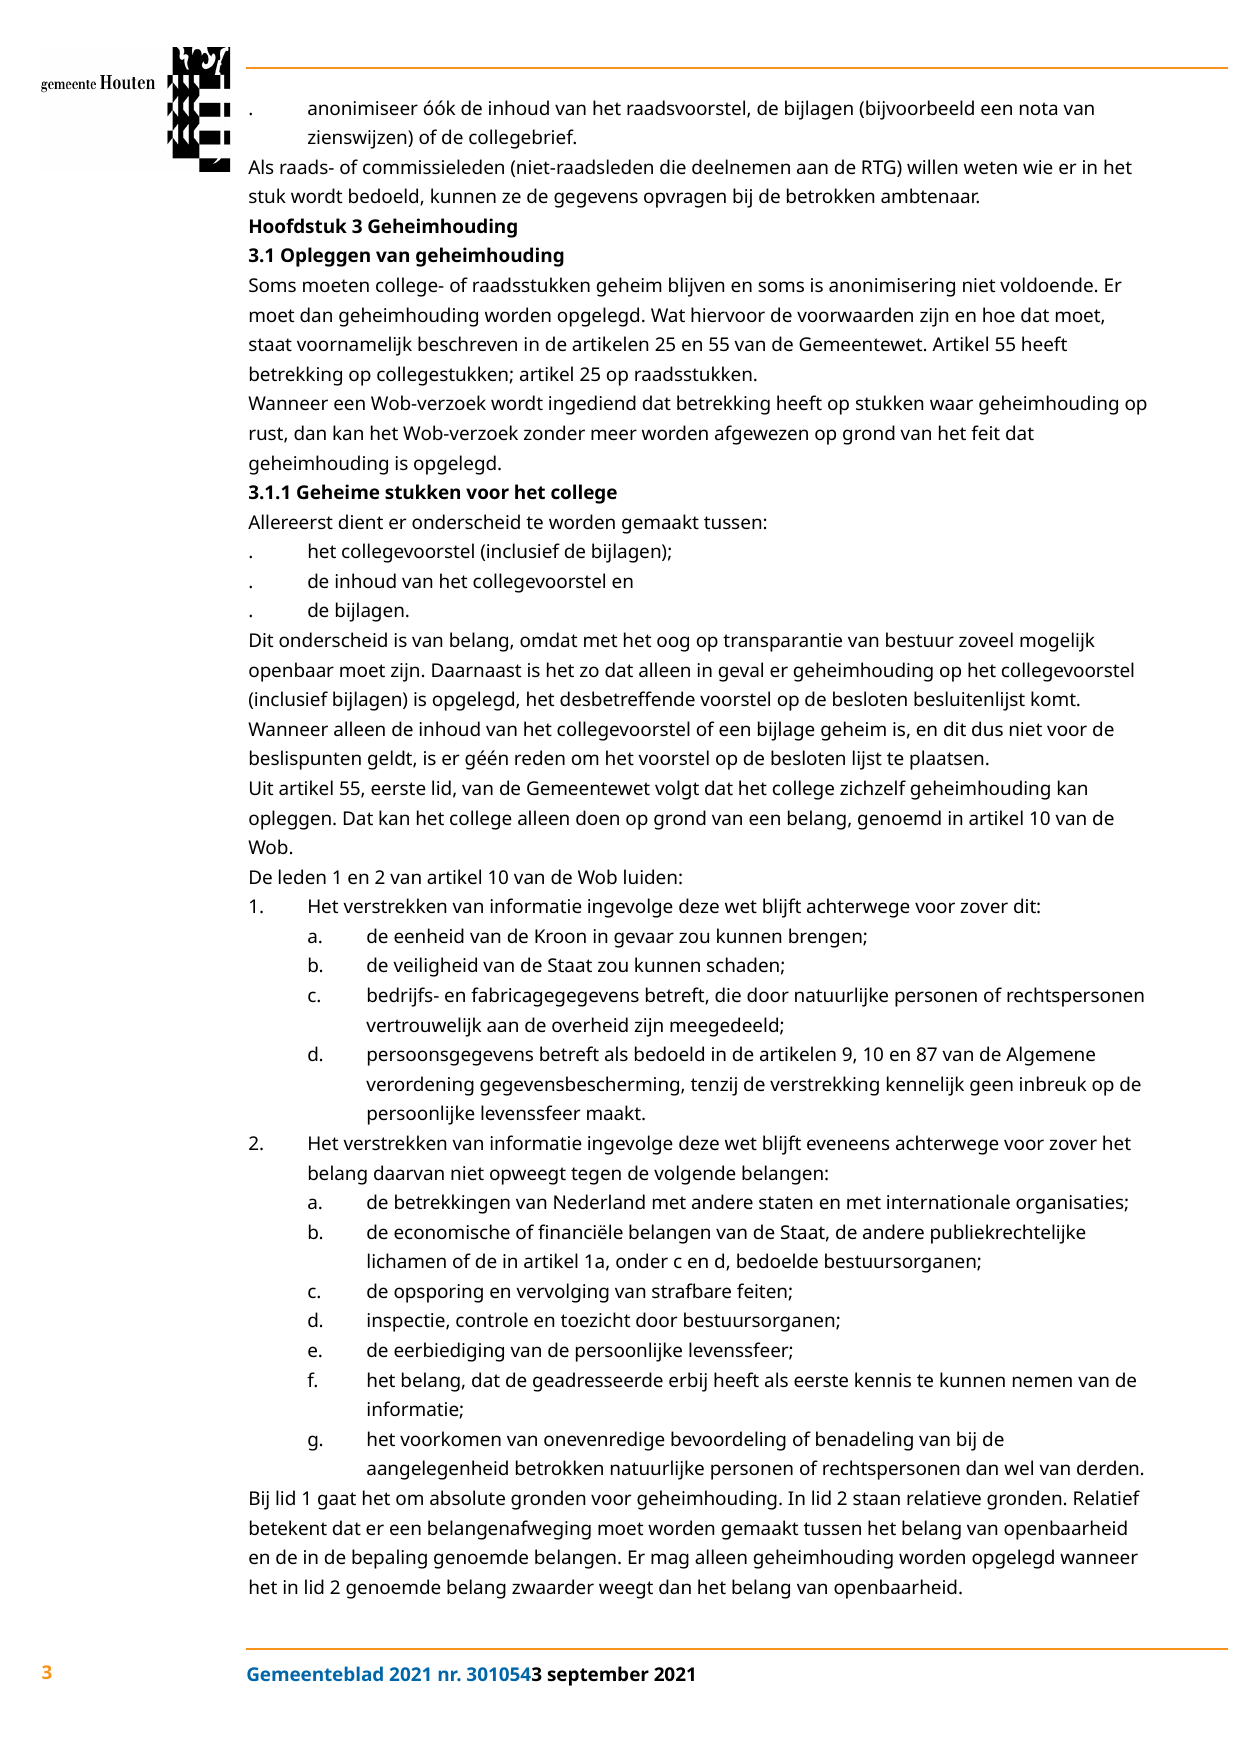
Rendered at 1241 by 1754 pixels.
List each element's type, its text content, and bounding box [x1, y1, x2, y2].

list de eerbiediging van de persoonlijke levenssfeer; [307, 1337, 1152, 1363]
text Soms moeten college- of raadsstukken geheim blijven en soms is anonimisering niet voldoende. Er moet dan geheimhouding worden opgelegd. Wat hiervoor de voorwaarden zijn en hoe dat moet, staat voornamelijk beschreven in de artikelen 25 en 55 van de Gemeentewet. Artikel 55 heeft betrekking op collegestukken; artikel 25 op raadsstukken. [248, 272, 1152, 387]
picture [41, 47, 231, 172]
list inspectie, controle en toezicht door bestuursorganen; [307, 1308, 1152, 1333]
text Wanneer een Wob-verzoek wordt ingediend dat betrekking heeft op stukken waar geheimhouding op rust, dan kan het Wob-verzoek zonder meer worden afgewezen op grond van het feit dat geheimhouding is opgelegd. [248, 391, 1152, 476]
list Het verstrekken van informatie ingevolge deze wet blijft achterwege voor zover dit: [248, 893, 1152, 919]
list de inhoud van het collegevoorstel en [248, 568, 1152, 594]
text Dit onderscheid is van belang, omdat met het oog op transparantie van bestuur zoveel mogelijk openbaar moet zijn. Daarnaast is het zo dat alleen in geval er geheimhouding op het collegevoorstel (inclusief bijlagen) is opgelegd, het desbetreffende voorstel op de besloten besluitenlijst komt. Wanneer alleen de inhoud van het collegevoorstel of een bijlage geheim is, en dit dus niet voor de beslispunten geldt, is er géén reden om het voorstel op de besloten lijst te plaatsen. [248, 627, 1152, 771]
list de opsporing en vervolging van strafbare feiten; [307, 1278, 1152, 1304]
text Uit artikel 55, eerste lid, van de Gemeentewet volgt dat het college zichzelf geheimhouding kan opleggen. Dat kan het college alleen doen op grond van een belang, genoemd in artikel 10 van de Wob. [248, 775, 1152, 860]
text 3.1.1 Geheime stukken voor het college [248, 479, 1152, 505]
list het voorkomen van onevenredige bevoordeling of benadeling van bij de aangelegenheid betrokken natuurlijke personen of rechtspersonen dan wel van derden. [307, 1426, 1152, 1481]
text De leden 1 en 2 van artikel 10 van de Wob luiden: [248, 864, 1152, 890]
list anonimiseer óók de inhoud van het raadsvoorstel, de bijlagen (bijvoorbeeld een nota van zienswijzen) of de collegebrief. [248, 95, 1152, 150]
list de veiligheid van de Staat zou kunnen schaden; [307, 953, 1152, 978]
list het collegevoorstel (inclusief de bijlagen); [248, 538, 1152, 564]
list de betrekkingen van Nederland met andere staten en met internationale organisaties; [307, 1189, 1152, 1215]
list het belang, dat de geadresseerde erbij heeft als eerste kennis te kunnen nemen van de informatie; [307, 1367, 1152, 1422]
text Hoofdstuk 3 Geheimhouding [248, 213, 1152, 239]
text Bij lid 1 gaat het om absolute gronden voor geheimhouding. In lid 2 staan relatieve gronden. Relatief betekent dat er een belangenafweging moet worden gemaakt tussen het belang van openbaarheid en de in de bepaling genoemde belangen. Er mag alleen geheimhouding worden opgelegd wanneer het in lid 2 genoemde belang zwaarder weegt dan het belang van openbaarheid. [248, 1485, 1152, 1600]
text 3.1 Opleggen van geheimhouding [248, 243, 1152, 268]
list Het verstrekken van informatie ingevolge deze wet blijft eveneens achterwege voor zover het belang daarvan niet opweegt tegen de volgende belangen: [248, 1130, 1152, 1186]
text Allereerst dient er onderscheid te worden gemaakt tussen: [248, 509, 1152, 535]
list persoonsgegevens betreft als bedoeld in de artikelen 9, 10 en 87 van de Algemene verordening gegevensbescherming, tenzij de verstrekking kennelijk geen inbreuk op de persoonlijke levenssfeer maakt. [307, 1041, 1152, 1126]
list de eenheid van de Kroon in gevaar zou kunnen brengen; [307, 923, 1152, 949]
list de bijlagen. [248, 598, 1152, 623]
text Als raads- of commissieleden (niet-raadsleden die deelnemen aan de RTG) willen weten wie er in het stuk wordt bedoeld, kunnen ze de gegevens opvragen bij de betrokken ambtenaar. [248, 154, 1152, 209]
list bedrijfs- en fabricagegegevens betreft, die door natuurlijke personen of rechtspersonen vertrouwelijk aan de overheid zijn meegedeeld; [307, 982, 1152, 1038]
list de economische of financiële belangen van de Staat, de andere publiekrechtelijke lichamen of de in artikel 1a, onder c en d, bedoelde bestuursorganen; [307, 1219, 1152, 1274]
